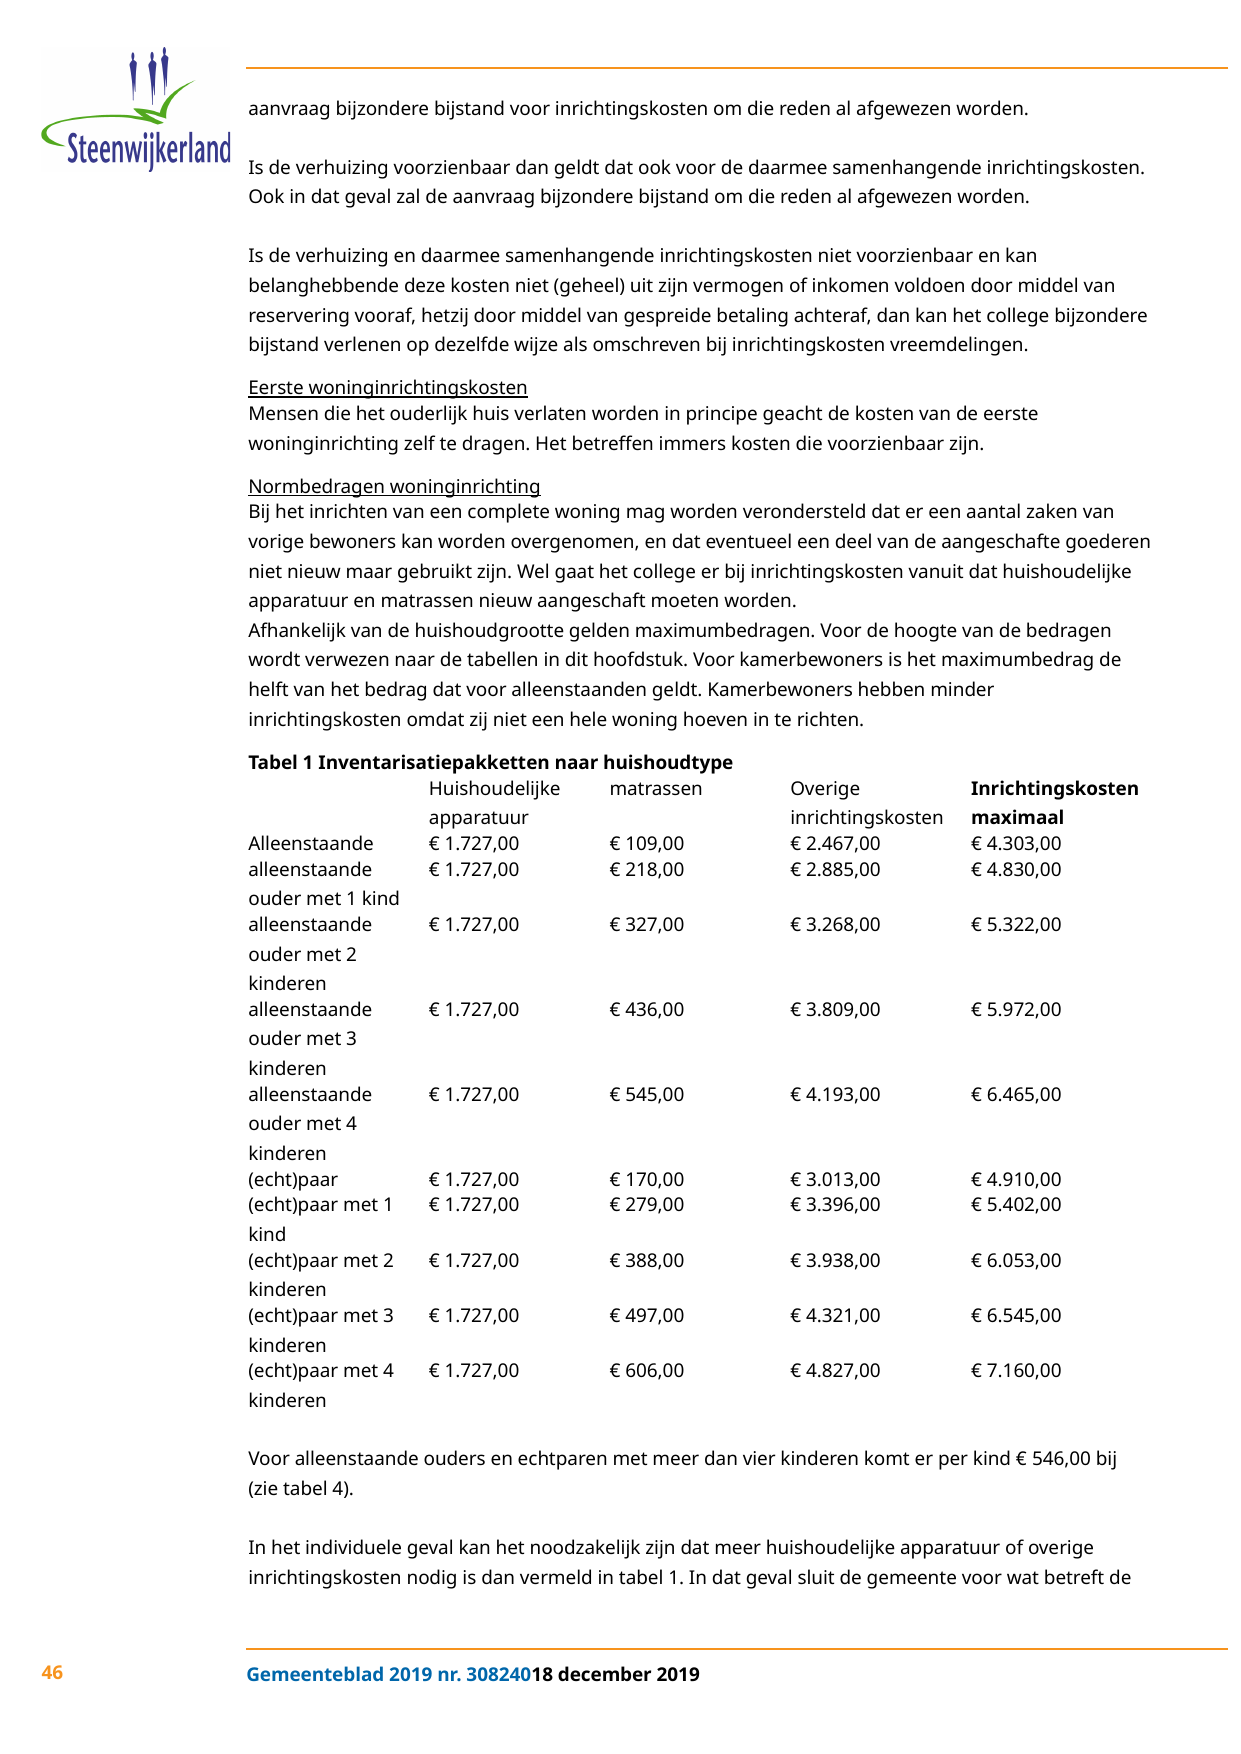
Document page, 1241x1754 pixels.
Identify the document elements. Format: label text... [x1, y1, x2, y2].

text Tabel 1 Inventarisatiepakketten naar huishoudtype [248, 749, 1152, 775]
table_cell € 2.467,00 [790, 830, 971, 856]
table_cell € 3.938,00 [790, 1247, 971, 1302]
table_cell € 1.727,00 [429, 830, 609, 856]
table_cell € 4.303,00 [971, 830, 1152, 856]
table_header matrassen [609, 775, 790, 830]
table_cell € 4.321,00 [790, 1302, 971, 1357]
table_cell € 279,00 [609, 1192, 790, 1247]
text Eerste woninginrichtingskosten [248, 374, 1152, 400]
table_cell € 4.193,00 [790, 1081, 971, 1166]
table_cell € 5.972,00 [971, 996, 1152, 1081]
picture [41, 47, 231, 172]
table_cell € 218,00 [609, 856, 790, 911]
table_cell € 3.013,00 [790, 1166, 971, 1192]
table_cell € 6.053,00 [971, 1247, 1152, 1302]
table_cell (echt)paar met 1 kind [248, 1192, 429, 1247]
table_cell € 6.545,00 [971, 1302, 1152, 1357]
table_cell € 170,00 [609, 1166, 790, 1192]
table_cell € 606,00 [609, 1358, 790, 1413]
table_cell € 388,00 [609, 1247, 790, 1302]
table_header [248, 775, 429, 830]
table_cell € 3.268,00 [790, 911, 971, 996]
table_cell € 497,00 [609, 1302, 790, 1357]
table_cell (echt)paar met 3 kinderen [248, 1302, 429, 1357]
table_cell alleenstaande ouder met 1 kind [248, 856, 429, 911]
table_cell € 1.727,00 [429, 1358, 609, 1413]
table_cell € 4.910,00 [971, 1166, 1152, 1192]
table_cell € 1.727,00 [429, 856, 609, 911]
table_cell € 1.727,00 [429, 1081, 609, 1166]
table_cell € 3.809,00 [790, 996, 971, 1081]
table_cell (echt)paar [248, 1166, 429, 1192]
table_cell € 327,00 [609, 911, 790, 996]
table_cell € 545,00 [609, 1081, 790, 1166]
table_cell € 4.830,00 [971, 856, 1152, 911]
table_cell alleenstaande ouder met 2 kinderen [248, 911, 429, 996]
text Afhankelijk van de huishoudgrootte gelden maximumbedragen. Voor de hoogte van de bedragen wordt verwezen naar de tabellen in dit hoofdstuk. Voor kamerbewoners is het maximumbedrag de helft van het bedrag dat voor alleenstaanden geldt. Kamerbewoners hebben minder inrichtingskosten omdat zij niet een hele woning hoeven in te richten. [248, 617, 1152, 732]
table_header Overige inrichtingskosten [790, 775, 971, 830]
text Voor alleenstaande ouders en echtparen met meer dan vier kinderen komt er per kind € 546,00 bij (zie tabel 4). [248, 1446, 1152, 1501]
table_cell € 109,00 [609, 830, 790, 856]
text In het individuele geval kan het noodzakelijk zijn dat meer huishoudelijke apparatuur of overige inrichtingskosten nodig is dan vermeld in tabel 1. In dat geval sluit de gemeente voor wat betreft de [248, 1534, 1152, 1590]
table_cell € 1.727,00 [429, 996, 609, 1081]
table_cell alleenstaande ouder met 4 kinderen [248, 1081, 429, 1166]
table_cell € 4.827,00 [790, 1358, 971, 1413]
table_cell € 436,00 [609, 996, 790, 1081]
text aanvraag bijzondere bijstand voor inrichtingskosten om die reden al afgewezen worden. [248, 95, 1152, 121]
text Mensen die het ouderlijk huis verlaten worden in principe geacht de kosten van de eerste woninginrichting zelf te dragen. Het betreffen immers kosten die voorzienbaar zijn. [248, 400, 1152, 456]
text Normbedragen woninginrichting [248, 473, 1152, 499]
table_cell € 7.160,00 [971, 1358, 1152, 1413]
table_cell € 1.727,00 [429, 911, 609, 996]
table_cell € 6.465,00 [971, 1081, 1152, 1166]
table_cell € 1.727,00 [429, 1247, 609, 1302]
table_cell € 1.727,00 [429, 1302, 609, 1357]
table_cell (echt)paar met 4 kinderen [248, 1358, 429, 1413]
table_cell € 1.727,00 [429, 1192, 609, 1247]
table_cell € 3.396,00 [790, 1192, 971, 1247]
table_header Huishoudelijke apparatuur [429, 775, 609, 830]
table_cell € 5.322,00 [971, 911, 1152, 996]
table_cell (echt)paar met 2 kinderen [248, 1247, 429, 1302]
table_cell € 1.727,00 [429, 1166, 609, 1192]
table_cell alleenstaande ouder met 3 kinderen [248, 996, 429, 1081]
text Bij het inrichten van een complete woning mag worden verondersteld dat er een aantal zaken van vorige bewoners kan worden overgenomen, en dat eventueel een deel van de aangeschafte goederen niet nieuw maar gebruikt zijn. Wel gaat het college er bij inrichtingskosten vanuit dat huishoudelijke apparatuur en matrassen nieuw aangeschaft moeten worden. [248, 499, 1152, 613]
table_header Inrichtingskosten maximaal [971, 775, 1152, 830]
table_cell Alleenstaande [248, 830, 429, 856]
table_cell € 5.402,00 [971, 1192, 1152, 1247]
text Is de verhuizing en daarmee samenhangende inrichtingskosten niet voorzienbaar en kan belanghebbende deze kosten niet (geheel) uit zijn vermogen of inkomen voldoen door middel van reservering vooraf, hetzij door middel van gespreide betaling achteraf, dan kan het college bijzondere bijstand verlenen op dezelfde wijze als omschreven bij inrichtingskosten vreemdelingen. [248, 243, 1152, 357]
table_cell € 2.885,00 [790, 856, 971, 911]
text Is de verhuizing voorzienbaar dan geldt dat ook voor de daarmee samenhangende inrichtingskosten. Ook in dat geval zal de aanvraag bijzondere bijstand om die reden al afgewezen worden. [248, 154, 1152, 209]
